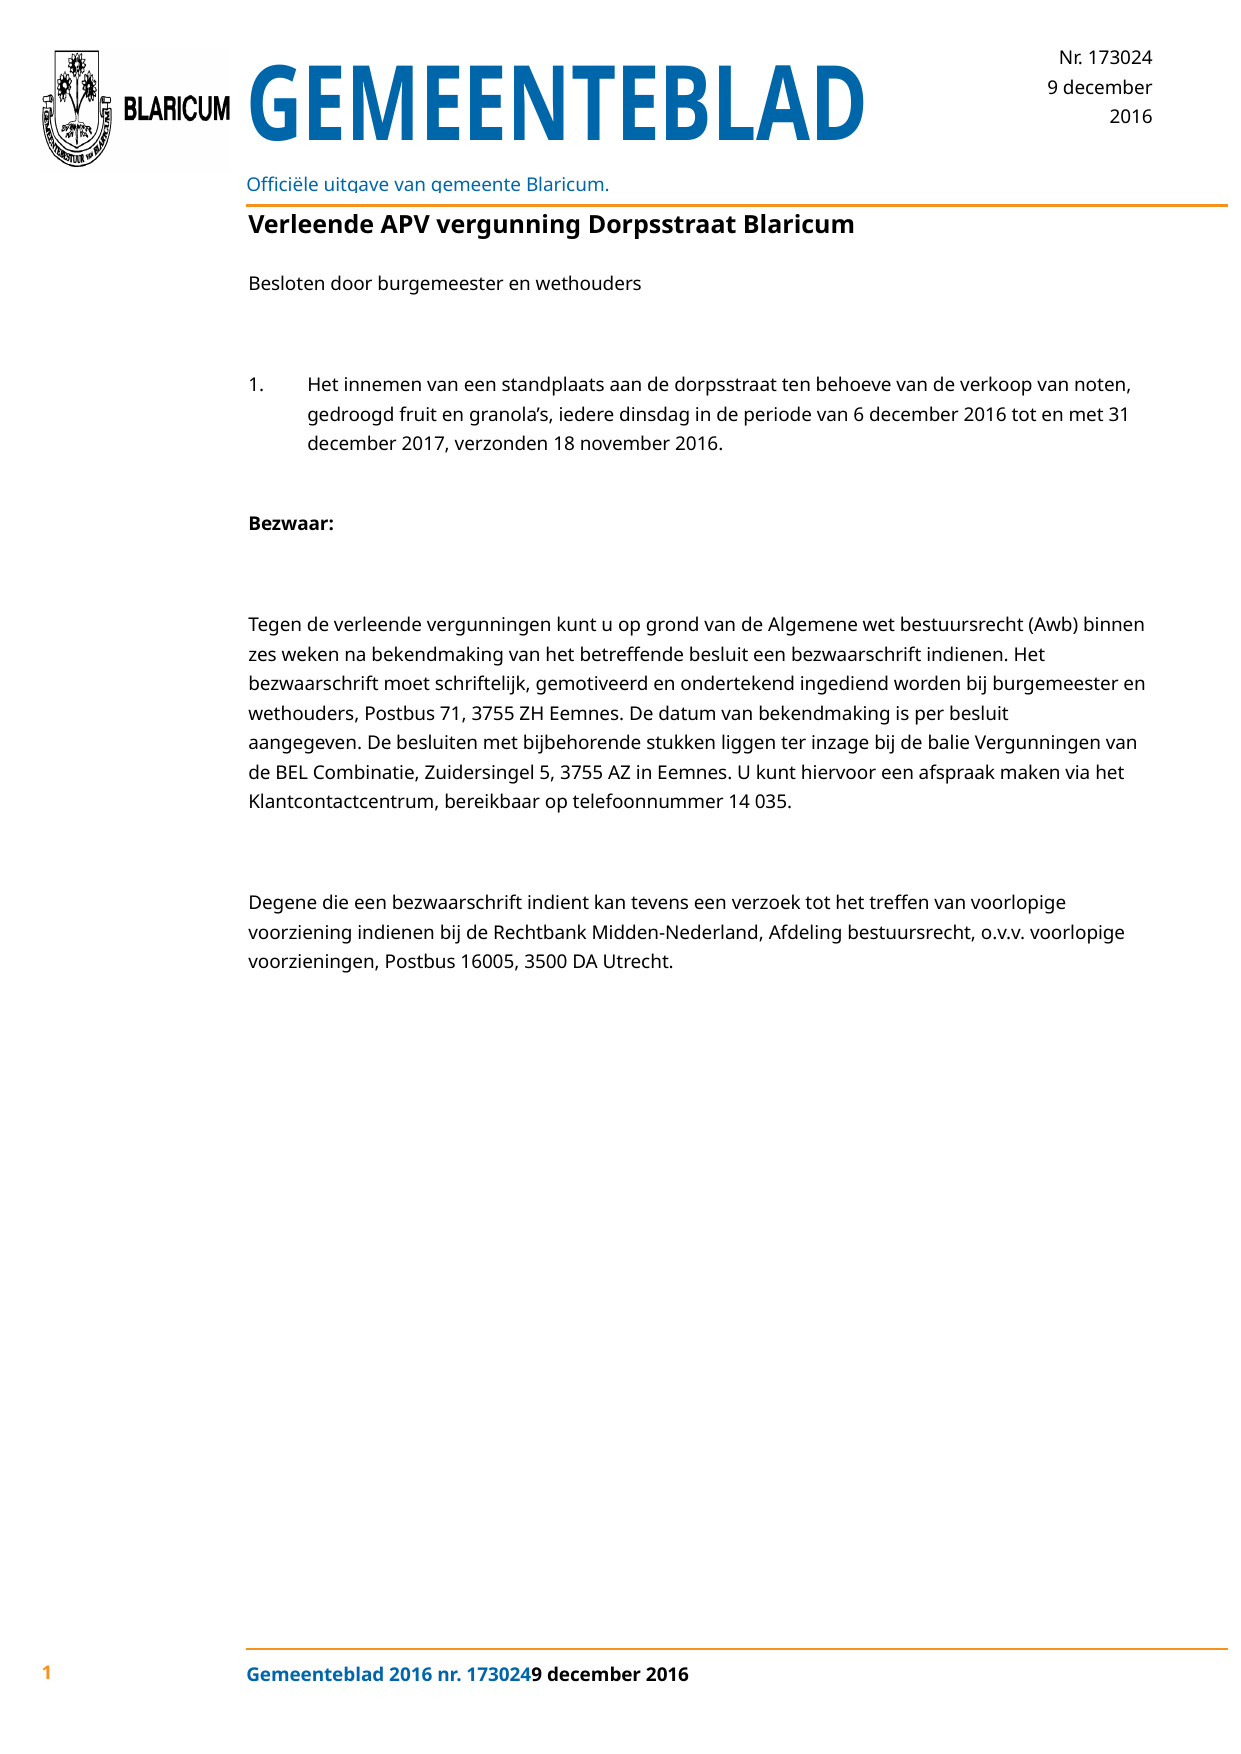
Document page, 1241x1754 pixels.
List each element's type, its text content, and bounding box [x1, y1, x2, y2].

text Bezwaar: [248, 510, 1152, 536]
text Degene die een bezwaarschrift indient kan tevens een verzoek tot het treffen van voorlopige voorziening indienen bij de Rechtbank Midden-Nederland, Afdeling bestuursrecht, o.v.v. voorlopige voorzieningen, Postbus 16005, 3500 DA Utrecht. [248, 889, 1152, 974]
picture [41, 47, 231, 172]
text Besloten door burgemeester en wethouders [248, 270, 1152, 296]
text Verleende APV vergunning Dorpsstraat Blaricum [248, 207, 1152, 241]
list Het innemen van een standplaats aan de dorpsstraat ten behoeve van de verkoop van noten, gedroogd fruit en granola’s, iedere dinsdag in de periode van 6 december 2016 tot en met 31 december 2017, verzonden 18 november 2016. [248, 371, 1152, 456]
text Tegen de verleende vergunningen kunt u op grond van de Algemene wet bestuursrecht (Awb) binnen zes weken na bekendmaking van het betreffende besluit een bezwaarschrift indienen. Het bezwaarschrift moet schriftelijk, gemotiveerd en ondertekend ingediend worden bij burgemeester en wethouders, Postbus 71, 3755 ZH Eemnes. De datum van bekendmaking is per besluit aangegeven. De besluiten met bijbehorende stukken liggen ter inzage bij de balie Vergunningen van de BEL Combinatie, Zuidersingel 5, 3755 AZ in Eemnes. U kunt hiervoor een afspraak maken via het Klantcontactcentrum, bereikbaar op telefoonnummer 14 035. [248, 611, 1152, 814]
